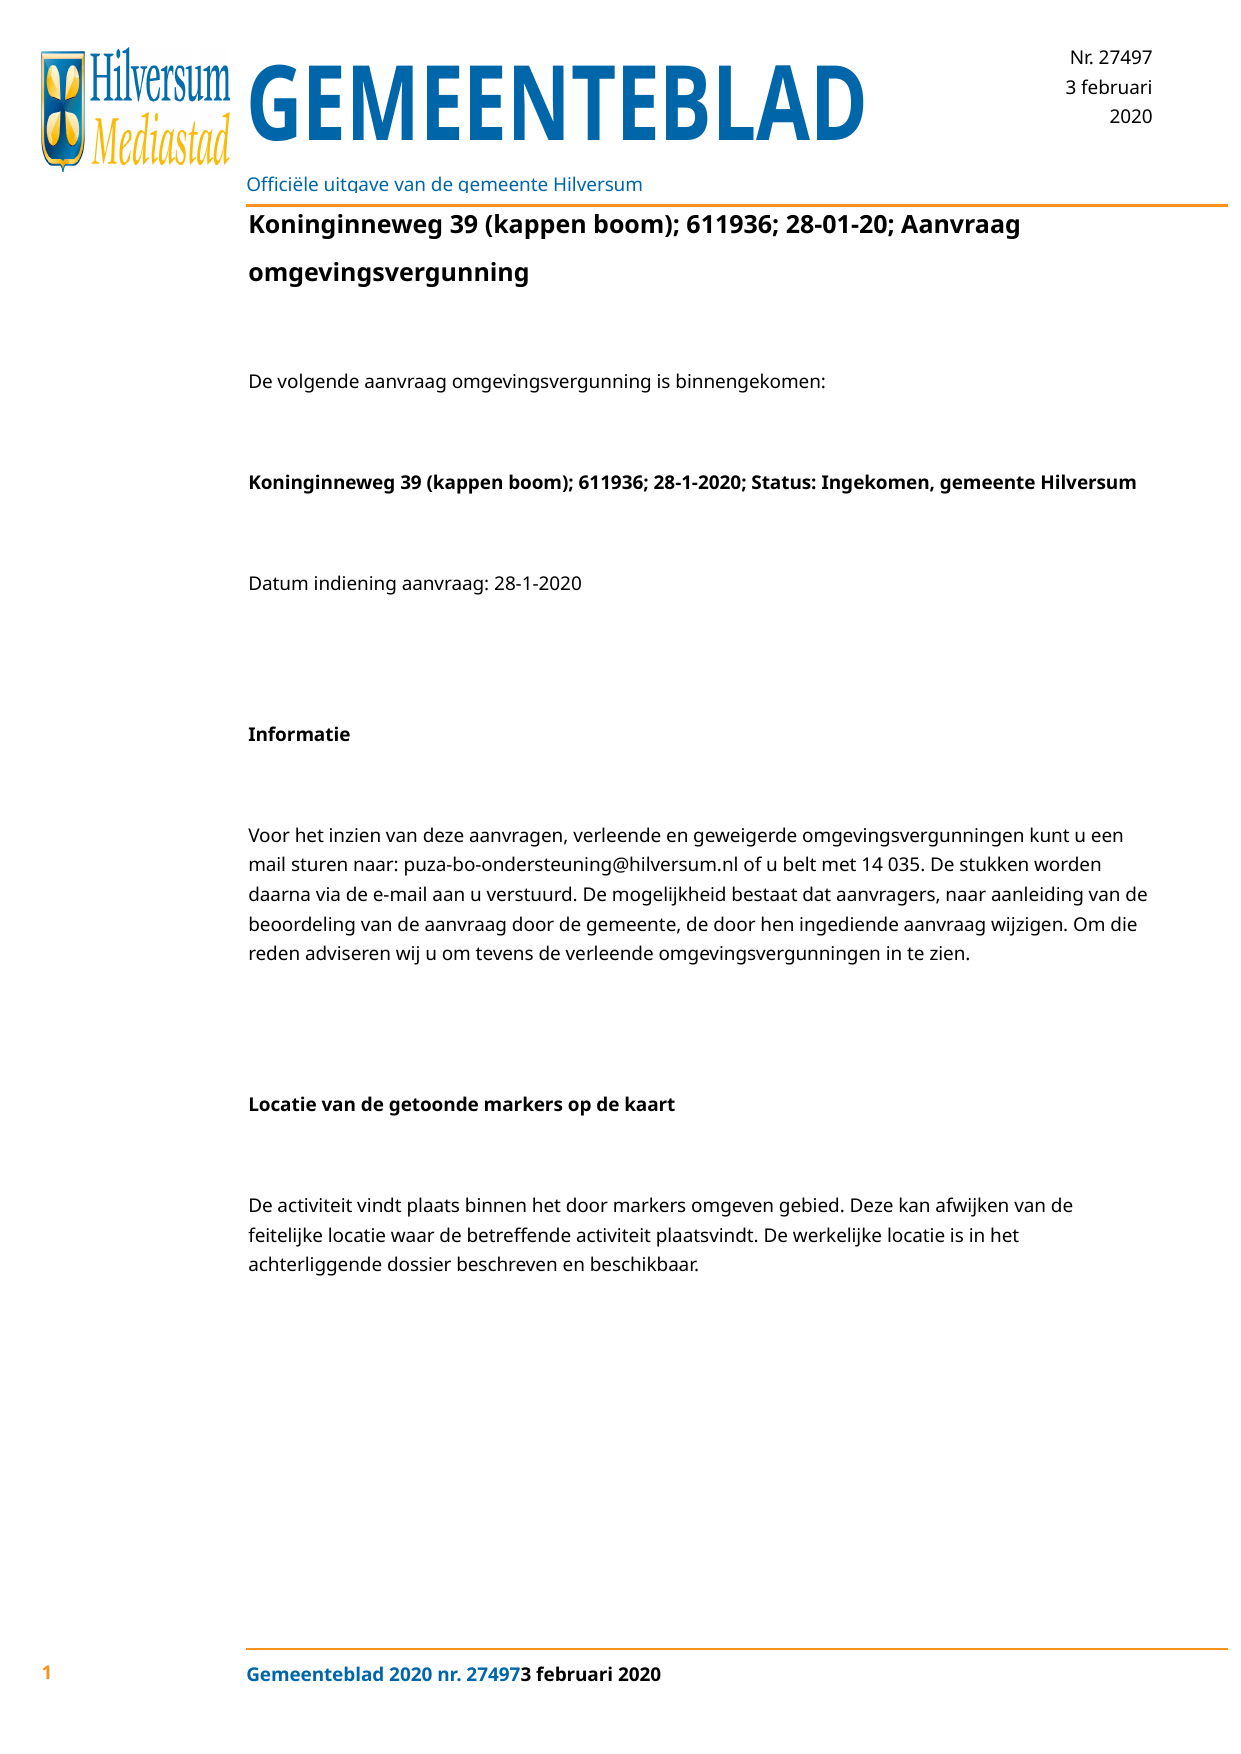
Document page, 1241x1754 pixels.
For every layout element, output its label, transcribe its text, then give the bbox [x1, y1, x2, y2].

picture [41, 47, 231, 172]
text Koninginneweg 39 (kappen boom); 611936; 28-1-2020; Status: Ingekomen, gemeente Hilversum [248, 469, 1152, 495]
text Koninginneweg 39 (kappen boom); 611936; 28-01-20; Aanvraag omgevingsvergunning [248, 207, 1152, 288]
text Informatie [248, 721, 1152, 747]
text De activiteit vindt plaats binnen het door markers omgeven gebied. Deze kan afwijken van de feitelijke locatie waar de betreffende activiteit plaatsvindt. De werkelijke locatie is in het achterliggende dossier beschreven en beschikbaar. [248, 1192, 1152, 1277]
text De volgende aanvraag omgevingsvergunning is binnengekomen: [248, 368, 1152, 394]
text Locatie van de getoonde markers op de kaart [248, 1092, 1152, 1117]
text Datum indiening aanvraag: 28-1-2020 [248, 570, 1152, 596]
text Voor het inzien van deze aanvragen, verleende en geweigerde omgevingsvergunningen kunt u een mail sturen naar: puza-bo-ondersteuning@hilversum.nl of u belt met 14 035. De stukken worden daarna via de e-mail aan u verstuurd. De mogelijkheid bestaat dat aanvragers, naar aanleiding van de beoordeling van de aanvraag door de gemeente, de door hen ingediende aanvraag wijzigen. Om die reden adviseren wij u om tevens de verleende omgevingsvergunningen in te zien. [248, 822, 1152, 966]
